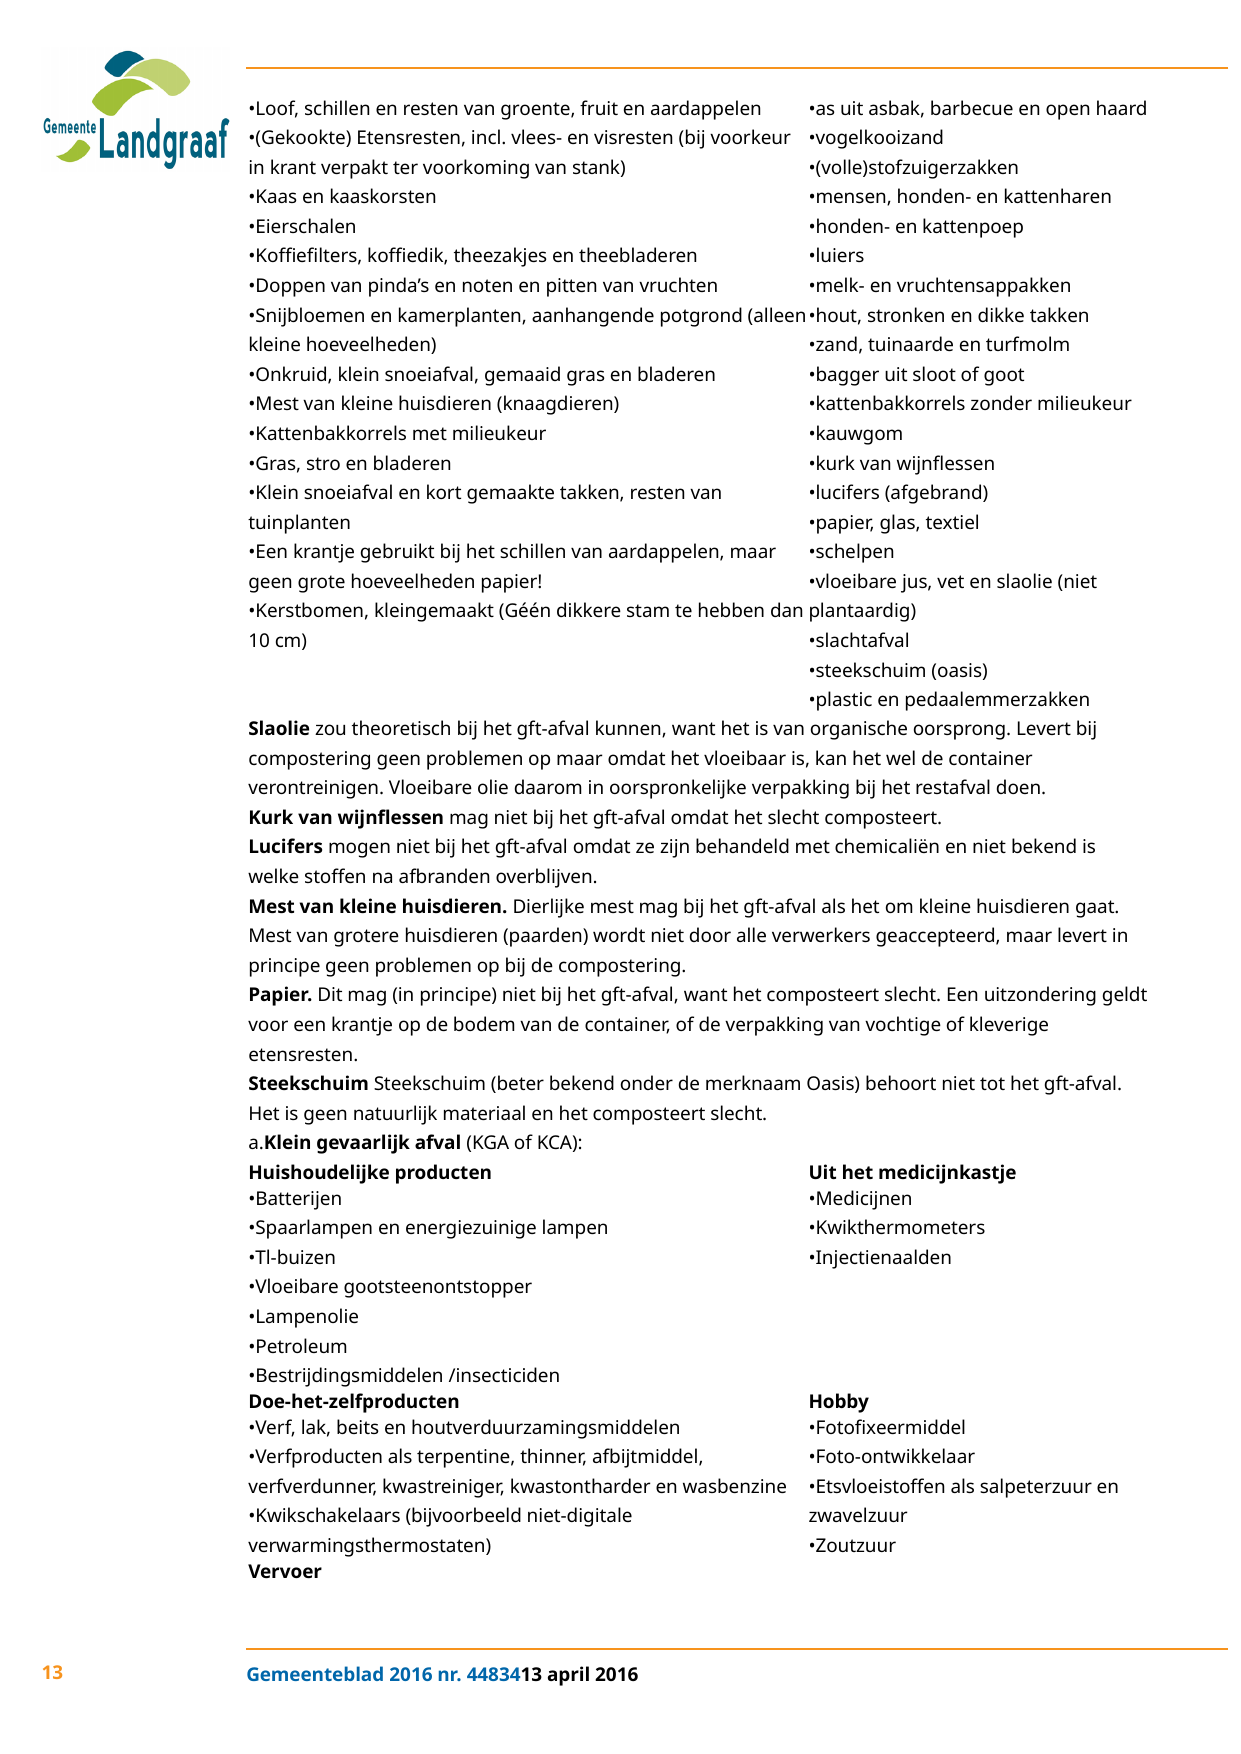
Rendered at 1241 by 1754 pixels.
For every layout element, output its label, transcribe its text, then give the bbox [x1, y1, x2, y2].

table_cell •Loof, schillen en resten van groente, fruit en aardappelen •(Gekookte) Etensresten, incl. vlees- en visresten (bij voorkeur in krant verpakt ter voorkoming van stank) •Kaas en kaaskorsten •Eierschalen •Koffiefilters, koffiedik, theezakjes en theebladeren •Doppen van pinda’s en noten en pitten van vruchten •Snijbloemen en kamerplanten, aanhangende potgrond (alleen kleine hoeveelheden) •Onkruid, klein snoeiafval, gemaaid gras en bladeren •Mest van kleine huisdieren (knaagdieren) •Kattenbakkorrels met milieukeur •Gras, stro en bladeren •Klein snoeiafval en kort gemaakte takken, resten van tuinplanten •Een krantje gebruikt bij het schillen van aardappelen, maar geen grote hoeveelheden papier! •Kerstbomen, kleingemaakt (Géén dikkere stam te hebben dan 10 cm) [248, 95, 808, 712]
picture [41, 47, 231, 172]
text Slaolie zou theoretisch bij het gft-afval kunnen, want het is van organische oorsprong. Levert bij compostering geen problemen op maar omdat het vloeibaar is, kan het wel de container verontreinigen. Vloeibare olie daarom in oorspronkelijke verpakking bij het restafval doen. [248, 715, 1152, 800]
table_header Uit het medicijnkastje [808, 1159, 1152, 1185]
text Steekschuim Steekschuim (beter bekend onder de merknaam Oasis) behoort niet tot het gft-afval. Het is geen natuurlijk materiaal en het composteert slecht. [248, 1070, 1152, 1126]
text Kurk van wijnflessen mag niet bij het gft-afval omdat het slecht composteert. [248, 804, 1152, 830]
text a.Klein gevaarlijk afval (KGA of KCA): [248, 1129, 1152, 1155]
table_cell •Batterijen •Spaarlampen en energiezuinige lampen •Tl-buizen •Vloeibare gootsteenontstopper •Lampenolie •Petroleum •Bestrijdingsmiddelen /insecticiden [248, 1185, 808, 1388]
table_cell Doe-het-zelfproducten [248, 1388, 808, 1414]
table_cell •as uit asbak, barbecue en open haard •vogelkooizand •(volle)stofzuigerzakken •mensen, honden- en kattenharen •honden- en kattenpoep •luiers •melk- en vruchtensappakken •hout, stronken en dikke takken •zand, tuinaarde en turfmolm •bagger uit sloot of goot •kattenbakkorrels zonder milieukeur •kauwgom •kurk van wijnflessen •lucifers (afgebrand) •papier, glas, textiel •schelpen •vloeibare jus, vet en slaolie (niet plantaardig) •slachtafval •steekschuim (oasis) •plastic en pedaalemmerzakken [808, 95, 1152, 712]
text Papier. Dit mag (in principe) niet bij het gft-afval, want het composteert slecht. Een uitzondering geldt voor een krantje op de bodem van de container, of de verpakking van vochtige of kleverige etensresten. [248, 982, 1152, 1067]
text Lucifers mogen niet bij het gft-afval omdat ze zijn behandeld met chemicaliën en niet bekend is welke stoffen na afbranden overblijven. [248, 834, 1152, 889]
table_cell Hobby [808, 1388, 1152, 1414]
table_cell •Medicijnen •Kwikthermometers •Injectienaalden [808, 1185, 1152, 1388]
table_cell •Verf, lak, beits en houtverduurzamingsmiddelen •Verfproducten als terpentine, thinner, afbijtmiddel, verfverdunner, kwastreiniger, kwastontharder en wasbenzine •Kwikschakelaars (bijvoorbeeld niet-digitale verwarmingsthermostaten) [248, 1414, 808, 1558]
table_header Huishoudelijke producten [248, 1159, 808, 1185]
table_cell •Fotofixeermiddel •Foto-ontwikkelaar •Etsvloeistoffen als salpeterzuur en zwavelzuur •Zoutzuur [808, 1414, 1152, 1558]
table_cell [808, 1558, 1152, 1584]
text Mest van kleine huisdieren. Dierlijke mest mag bij het gft-afval als het om kleine huisdieren gaat. Mest van grotere huisdieren (paarden) wordt niet door alle verwerkers geaccepteerd, maar levert in principe geen problemen op bij de compostering. [248, 893, 1152, 978]
table_cell Vervoer [248, 1558, 808, 1584]
